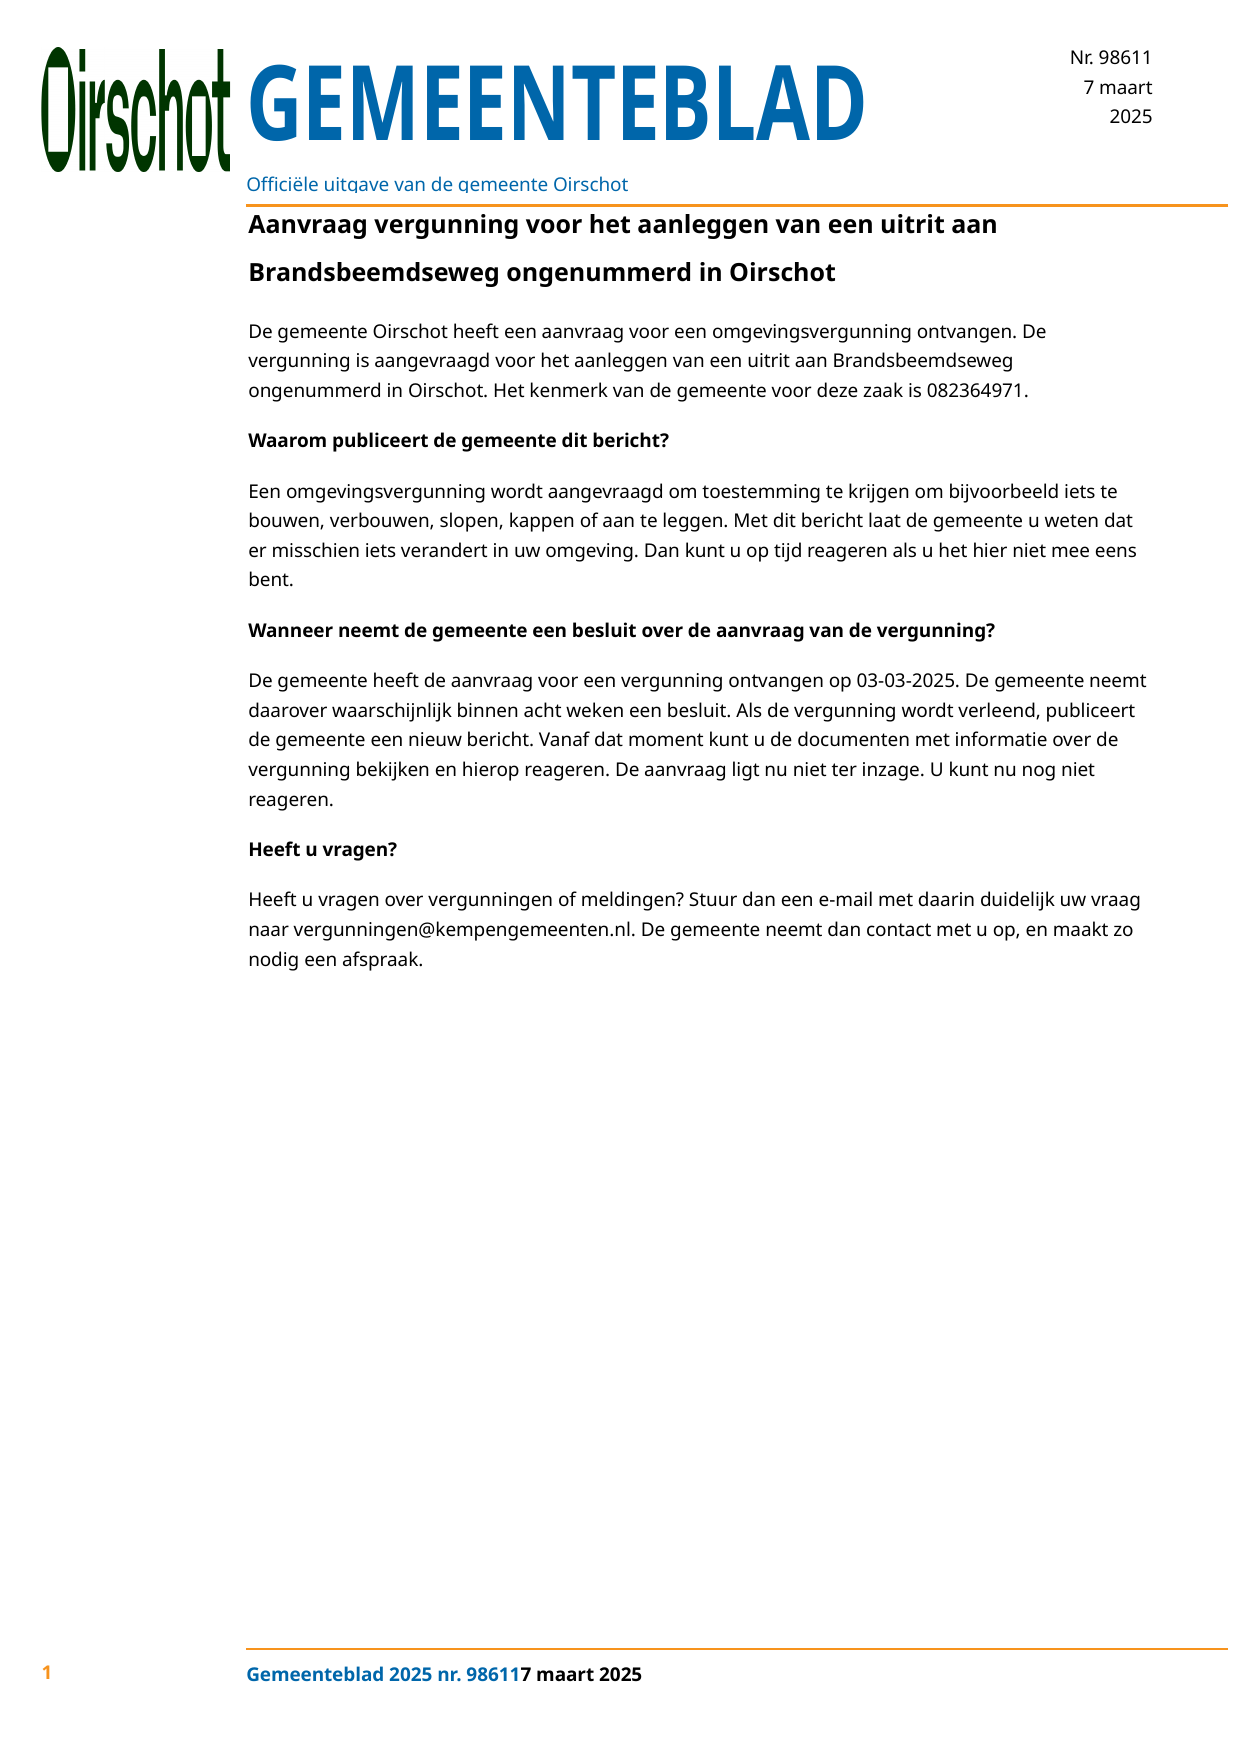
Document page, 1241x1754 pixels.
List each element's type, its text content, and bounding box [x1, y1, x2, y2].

text Waarom publiceert de gemeente dit bericht? [248, 427, 1152, 453]
text Een omgevingsvergunning wordt aangevraagd om toestemming te krijgen om bijvoorbeeld iets te bouwen, verbouwen, slopen, kappen of aan te leggen. Met dit bericht laat de gemeente u weten dat er misschien iets verandert in uw omgeving. Dan kunt u op tijd reageren als u het hier niet mee eens bent. [248, 478, 1152, 592]
text Aanvraag vergunning voor het aanleggen van een uitrit aan Brandsbeemdseweg ongenummerd in Oirschot [248, 207, 1152, 288]
text Heeft u vragen? [248, 836, 1152, 862]
text De gemeente heeft de aanvraag voor een vergunning ontvangen op 03-03-2025. De gemeente neemt daarover waarschijnlijk binnen acht weken een besluit. Als de vergunning wordt verleend, publiceert de gemeente een nieuw bericht. Vanaf dat moment kunt u de documenten met informatie over de vergunning bekijken en hierop reageren. De aanvraag ligt nu niet ter inzage. U kunt nu nog niet reageren. [248, 667, 1152, 812]
text Heeft u vragen over vergunningen of meldingen? Stuur dan een e-mail met daarin duidelijk uw vraag naar vergunningen@kempengemeenten.nl. De gemeente neemt dan contact met u op, en maakt zo nodig een afspraak. [248, 887, 1152, 972]
text De gemeente Oirschot heeft een aanvraag voor een omgevingsvergunning ontvangen. De vergunning is aangevraagd voor het aanleggen van een uitrit aan Brandsbeemdseweg ongenummerd in Oirschot. Het kenmerk van de gemeente voor deze zaak is 082364971. [248, 318, 1152, 403]
picture [41, 47, 231, 172]
text Wanneer neemt de gemeente een besluit over de aanvraag van de vergunning? [248, 617, 1152, 643]
